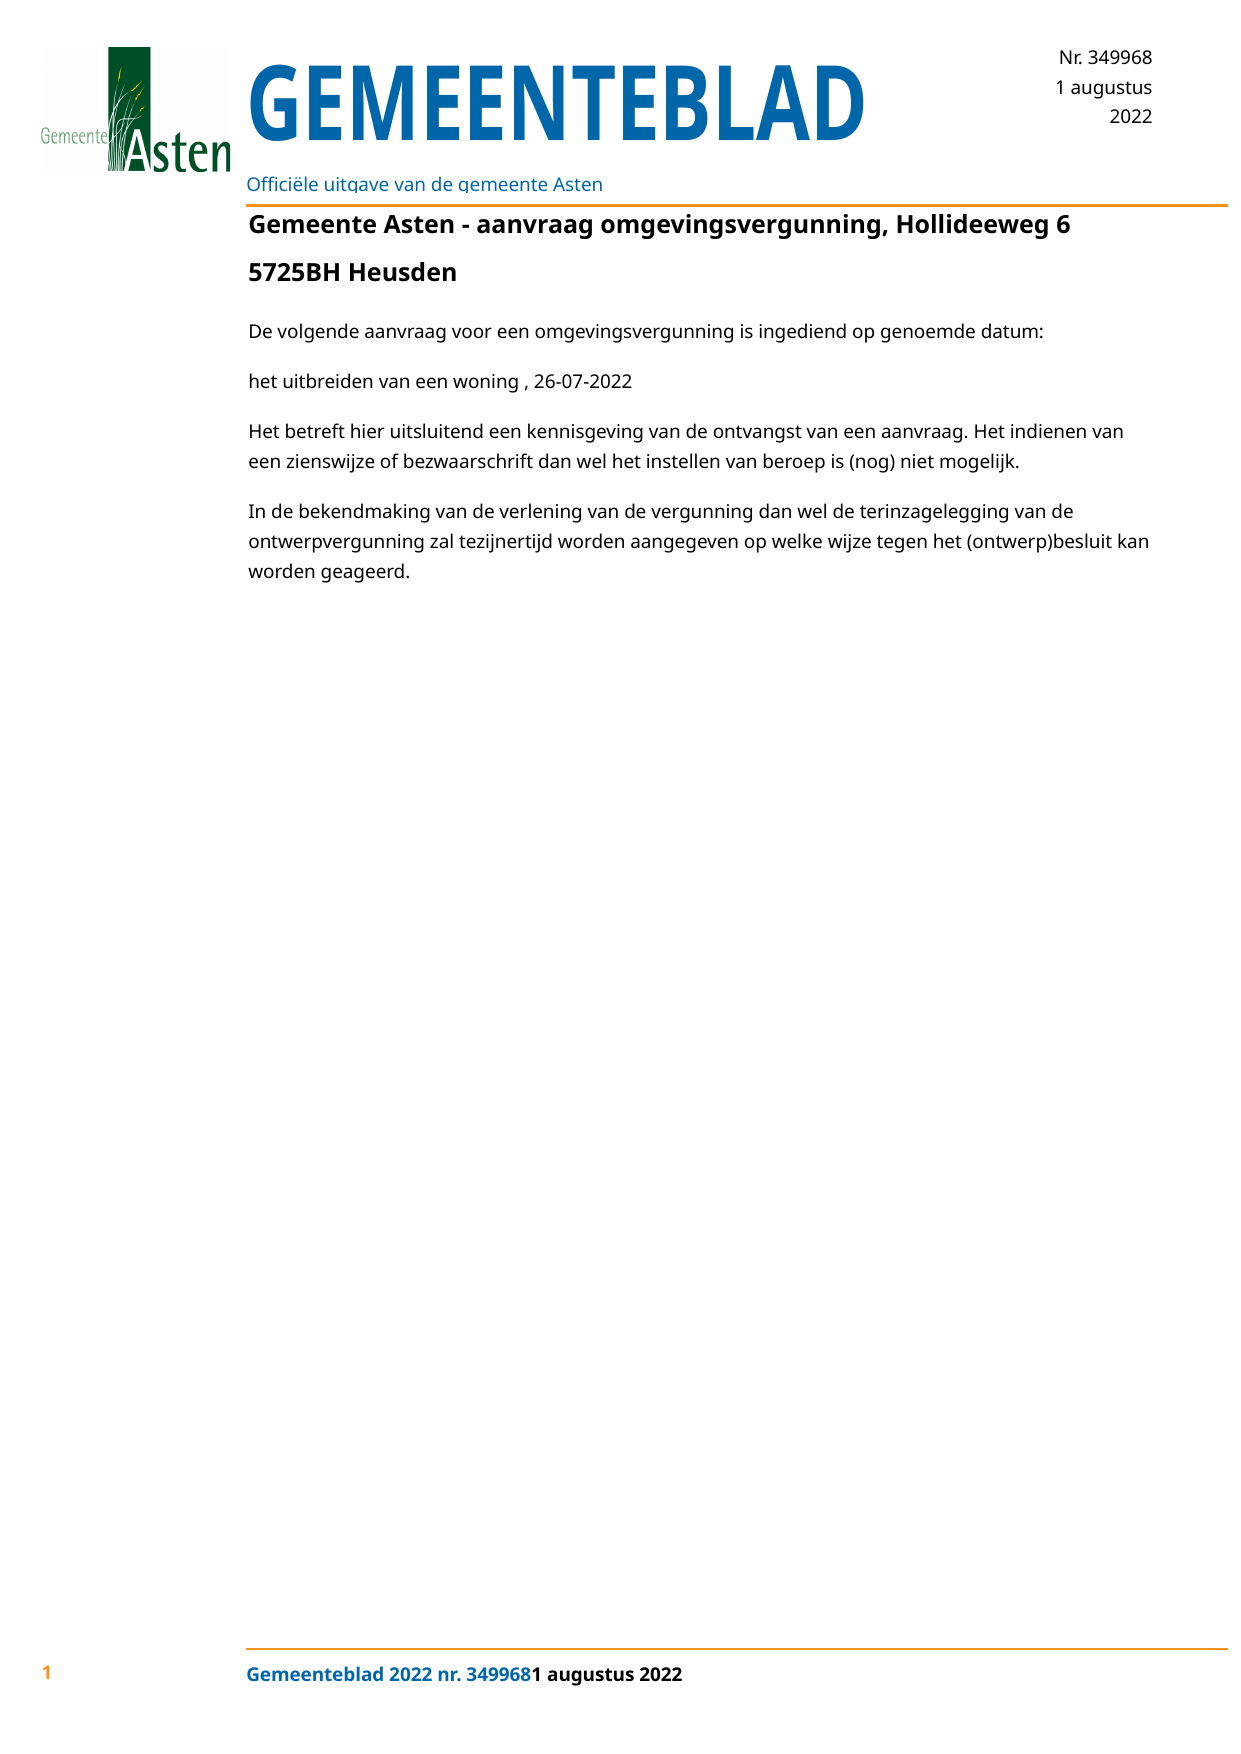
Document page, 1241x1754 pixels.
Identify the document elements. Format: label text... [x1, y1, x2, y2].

text Het betreft hier uitsluitend een kennisgeving van de ontvangst van een aanvraag. Het indienen van een zienswijze of bezwaarschrift dan wel het instellen van beroep is (nog) niet mogelijk. [248, 419, 1152, 474]
text het uitbreiden van een woning , 26-07-2022 [248, 368, 1152, 394]
text De volgende aanvraag voor een omgevingsvergunning is ingediend op genoemde datum: [248, 318, 1152, 344]
picture [41, 47, 231, 172]
text In de bekendmaking van de verlening van de vergunning dan wel de terinzagelegging van de ontwerpvergunning zal tezijnertijd worden aangegeven op welke wijze tegen het (ontwerp)besluit kan worden geageerd. [248, 499, 1152, 584]
text Gemeente Asten - aanvraag omgevingsvergunning, Hollideeweg 6 5725BH Heusden [248, 207, 1152, 288]
